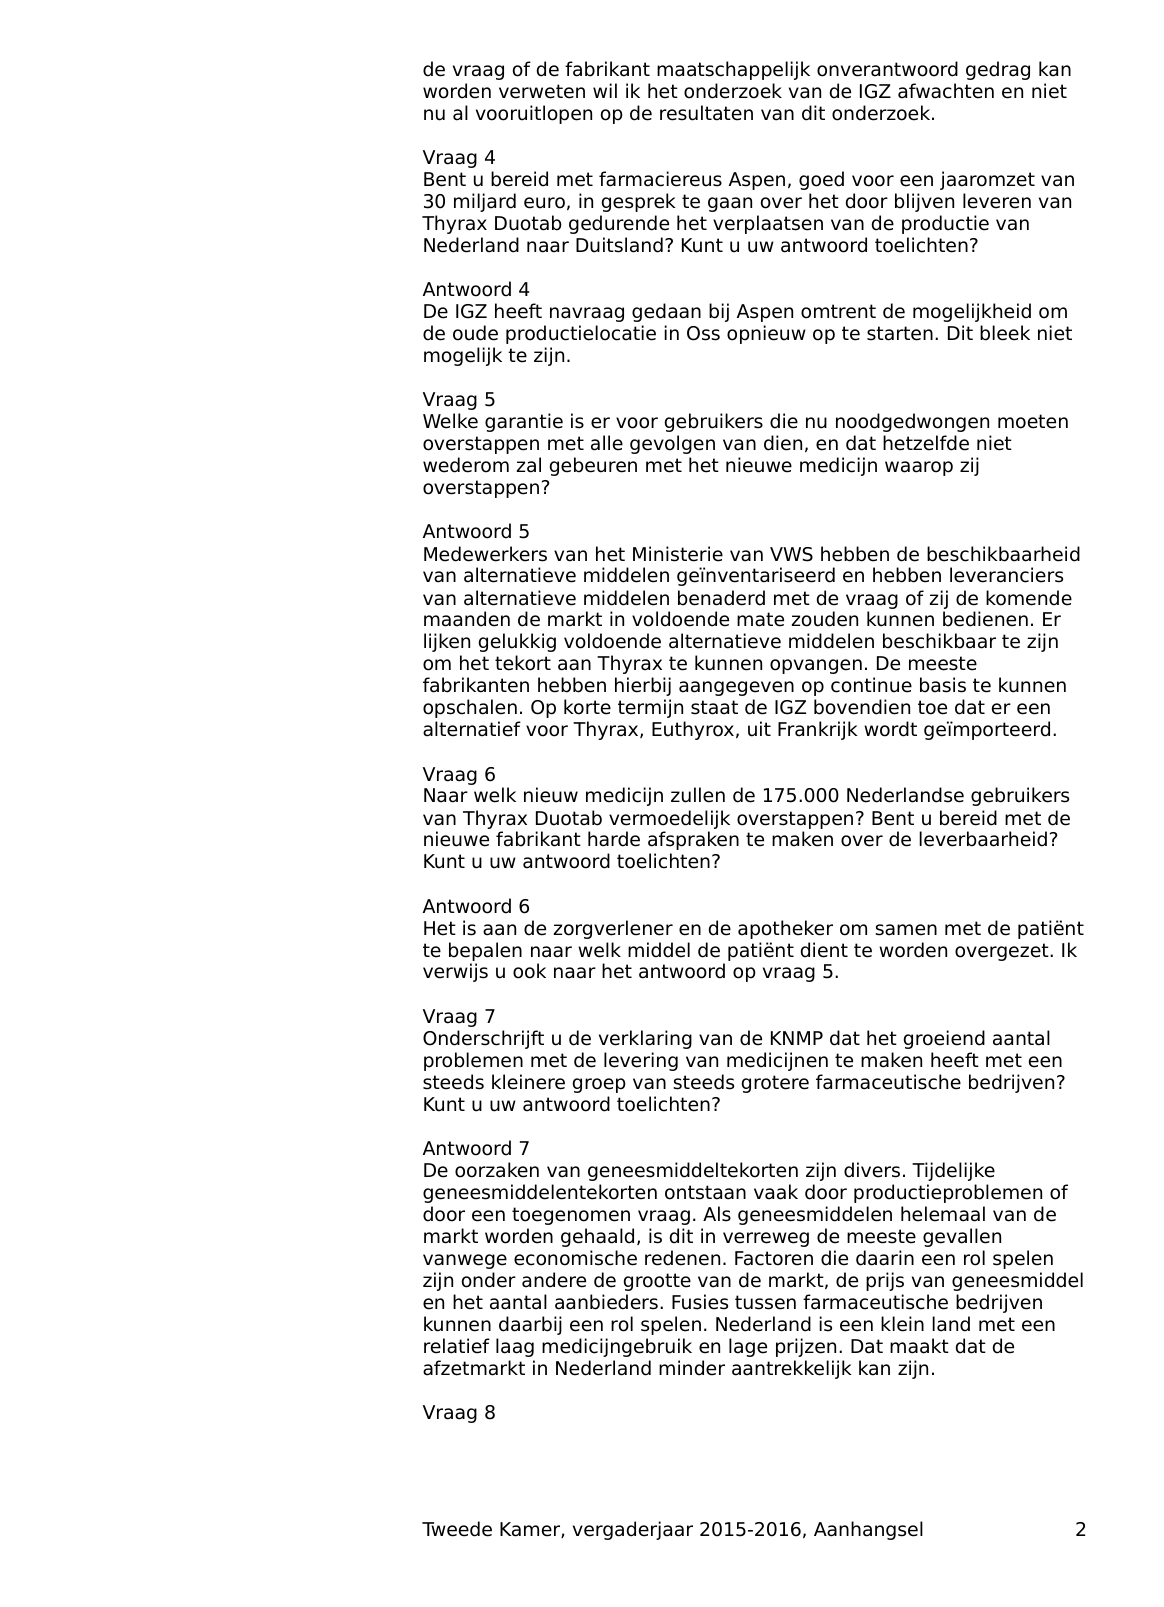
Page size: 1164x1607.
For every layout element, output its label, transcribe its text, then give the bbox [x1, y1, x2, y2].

text de vraag of de fabrikant maatschappelijk onverantwoord gedrag kan worden verweten wil ik het onderzoek van de IGZ afwachten en niet nu al vooruitlopen op de resultaten van dit onderzoek. [422, 59, 1087, 125]
text Onderschrijft u de verklaring van de KNMP dat het groeiend aantal problemen met de levering van medicijnen te maken heeft met een steeds kleinere groep van steeds grotere farmaceutische bedrijven? Kunt u uw antwoord toelichten? [422, 1028, 1087, 1116]
text De IGZ heeft navraag gedaan bij Aspen omtrent de mogelijkheid om de oude productielocatie in Oss opnieuw op te starten. Dit bleek niet mogelijk te zijn. [422, 301, 1087, 367]
text Vraag 6 [422, 763, 1087, 785]
text Medewerkers van het Ministerie van VWS hebben de beschikbaarheid van alternatieve middelen geïnventariseerd en hebben leveranciers van alternatieve middelen benaderd met de vraag of zij de komende maanden de markt in voldoende mate zouden kunnen bedienen. Er lijken gelukkig voldoende alternatieve middelen beschikbaar te zijn om het tekort aan Thyrax te kunnen opvangen. De meeste fabrikanten hebben hierbij aangegeven op continue basis te kunnen opschalen. Op korte termijn staat de IGZ bovendien toe dat er een alternatief voor Thyrax, Euthyrox, uit Frankrijk wordt geïmporteerd. [422, 543, 1087, 741]
text Antwoord 7 [422, 1138, 1087, 1160]
text Vraag 8 [422, 1402, 1087, 1424]
text Antwoord 4 [422, 279, 1087, 301]
text Het is aan de zorgverlener en de apotheker om samen met de patiënt te bepalen naar welk middel de patiënt dient te worden overgezet. Ik verwijs u ook naar het antwoord op vraag 5. [422, 917, 1087, 983]
text De oorzaken van geneesmiddeltekorten zijn divers. Tijdelijke geneesmiddelentekorten ontstaan vaak door productieproblemen of door een toegenomen vraag. Als geneesmiddelen helemaal van de markt worden gehaald, is dit in verreweg de meeste gevallen vanwege economische redenen. Factoren die daarin een rol spelen zijn onder andere de grootte van de markt, de prijs van geneesmiddel en het aantal aanbieders. Fusies tussen farmaceutische bedrijven kunnen daarbij een rol spelen. Nederland is een klein land met een relatief laag medicijngebruik en lage prijzen. Dat maakt dat de afzetmarkt in Nederland minder aantrekkelijk kan zijn. [422, 1160, 1087, 1379]
text Vraag 5 [422, 389, 1087, 411]
text Vraag 4 [422, 147, 1087, 169]
text Vraag 7 [422, 1006, 1087, 1028]
text Welke garantie is er voor gebruikers die nu noodgedwongen moeten overstappen met alle gevolgen van dien, en dat hetzelfde niet wederom zal gebeuren met het nieuwe medicijn waarop zij overstappen? [422, 411, 1087, 499]
text Antwoord 6 [422, 896, 1087, 917]
text Naar welk nieuw medicijn zullen de 175.000 Nederlandse gebruikers van Thyrax Duotab vermoedelijk overstappen? Bent u bereid met de nieuwe fabrikant harde afspraken te maken over de leverbaarheid? Kunt u uw antwoord toelichten? [422, 785, 1087, 873]
text Bent u bereid met farmaciereus Aspen, goed voor een jaaromzet van 30 miljard euro, in gesprek te gaan over het door blijven leveren van Thyrax Duotab gedurende het verplaatsen van de productie van Nederland naar Duitsland? Kunt u uw antwoord toelichten? [422, 169, 1087, 257]
text Antwoord 5 [422, 521, 1087, 543]
